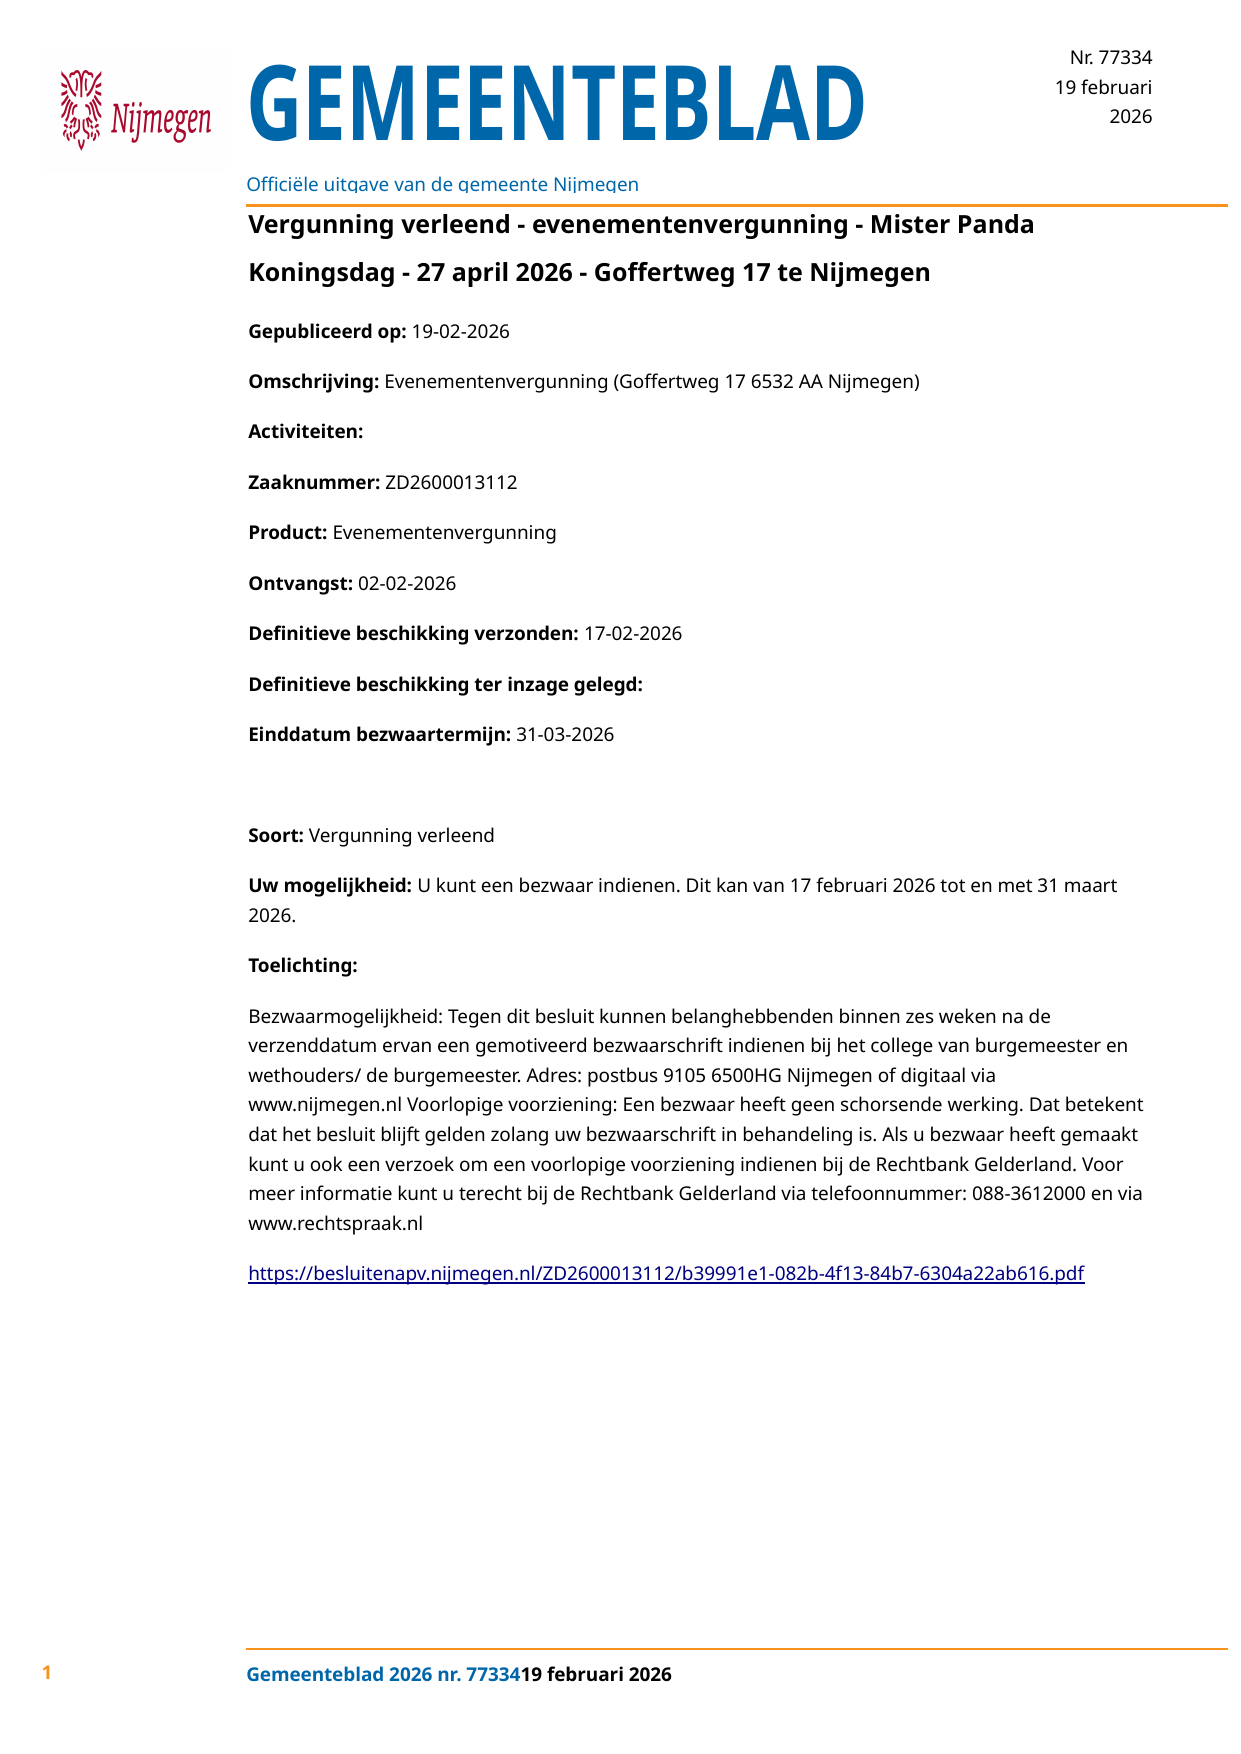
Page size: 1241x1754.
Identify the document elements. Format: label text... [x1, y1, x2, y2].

text Zaaknummer: ZD2600013112 [248, 469, 1152, 495]
text Bezwaarmogelijkheid: Tegen dit besluit kunnen belanghebbenden binnen zes weken na de verzenddatum ervan een gemotiveerd bezwaarschrift indienen bij het college van burgemeester en wethouders/ de burgemeester. Adres: postbus 9105 6500HG Nijmegen of digitaal via www.nijmegen.nl Voorlopige voorziening: Een bezwaar heeft geen schorsende werking. Dat betekent dat het besluit blijft gelden zolang uw bezwaarschrift in behandeling is. Als u bezwaar heeft gemaakt kunt u ook een verzoek om een voorlopige voorziening indienen bij de Rechtbank Gelderland. Voor meer informatie kunt u terecht bij de Rechtbank Gelderland via telefoonnummer: 088-3612000 en via www.rechtspraak.nl [248, 1003, 1152, 1236]
text https://besluitenapv.nijmegen.nl/ZD2600013112/b39991e1-082b-4f13-84b7-6304a22ab616.pdf [248, 1260, 1152, 1286]
text Omschrijving: Evenementenvergunning (Goffertweg 17 6532 AA Nijmegen) [248, 368, 1152, 394]
text Vergunning verleend - evenementenvergunning - Mister Panda Koningsdag - 27 april 2026 - Goffertweg 17 te Nijmegen [248, 207, 1152, 288]
text Definitieve beschikking ter inzage gelegd: [248, 671, 1152, 697]
text Uw mogelijkheid: U kunt een bezwaar indienen. Dit kan van 17 februari 2026 tot en met 31 maart 2026. [248, 872, 1152, 928]
picture [41, 47, 231, 172]
text Soort: Vergunning verleend [248, 822, 1152, 848]
text Einddatum bezwaartermijn: 31-03-2026 [248, 721, 1152, 747]
text Gepubliceerd op: 19-02-2026 [248, 318, 1152, 344]
text Ontvangst: 02-02-2026 [248, 570, 1152, 596]
text Activiteiten: [248, 419, 1152, 444]
text Toelichting: [248, 952, 1152, 978]
text Definitieve beschikking verzonden: 17-02-2026 [248, 620, 1152, 646]
text Product: Evenementenvergunning [248, 519, 1152, 545]
